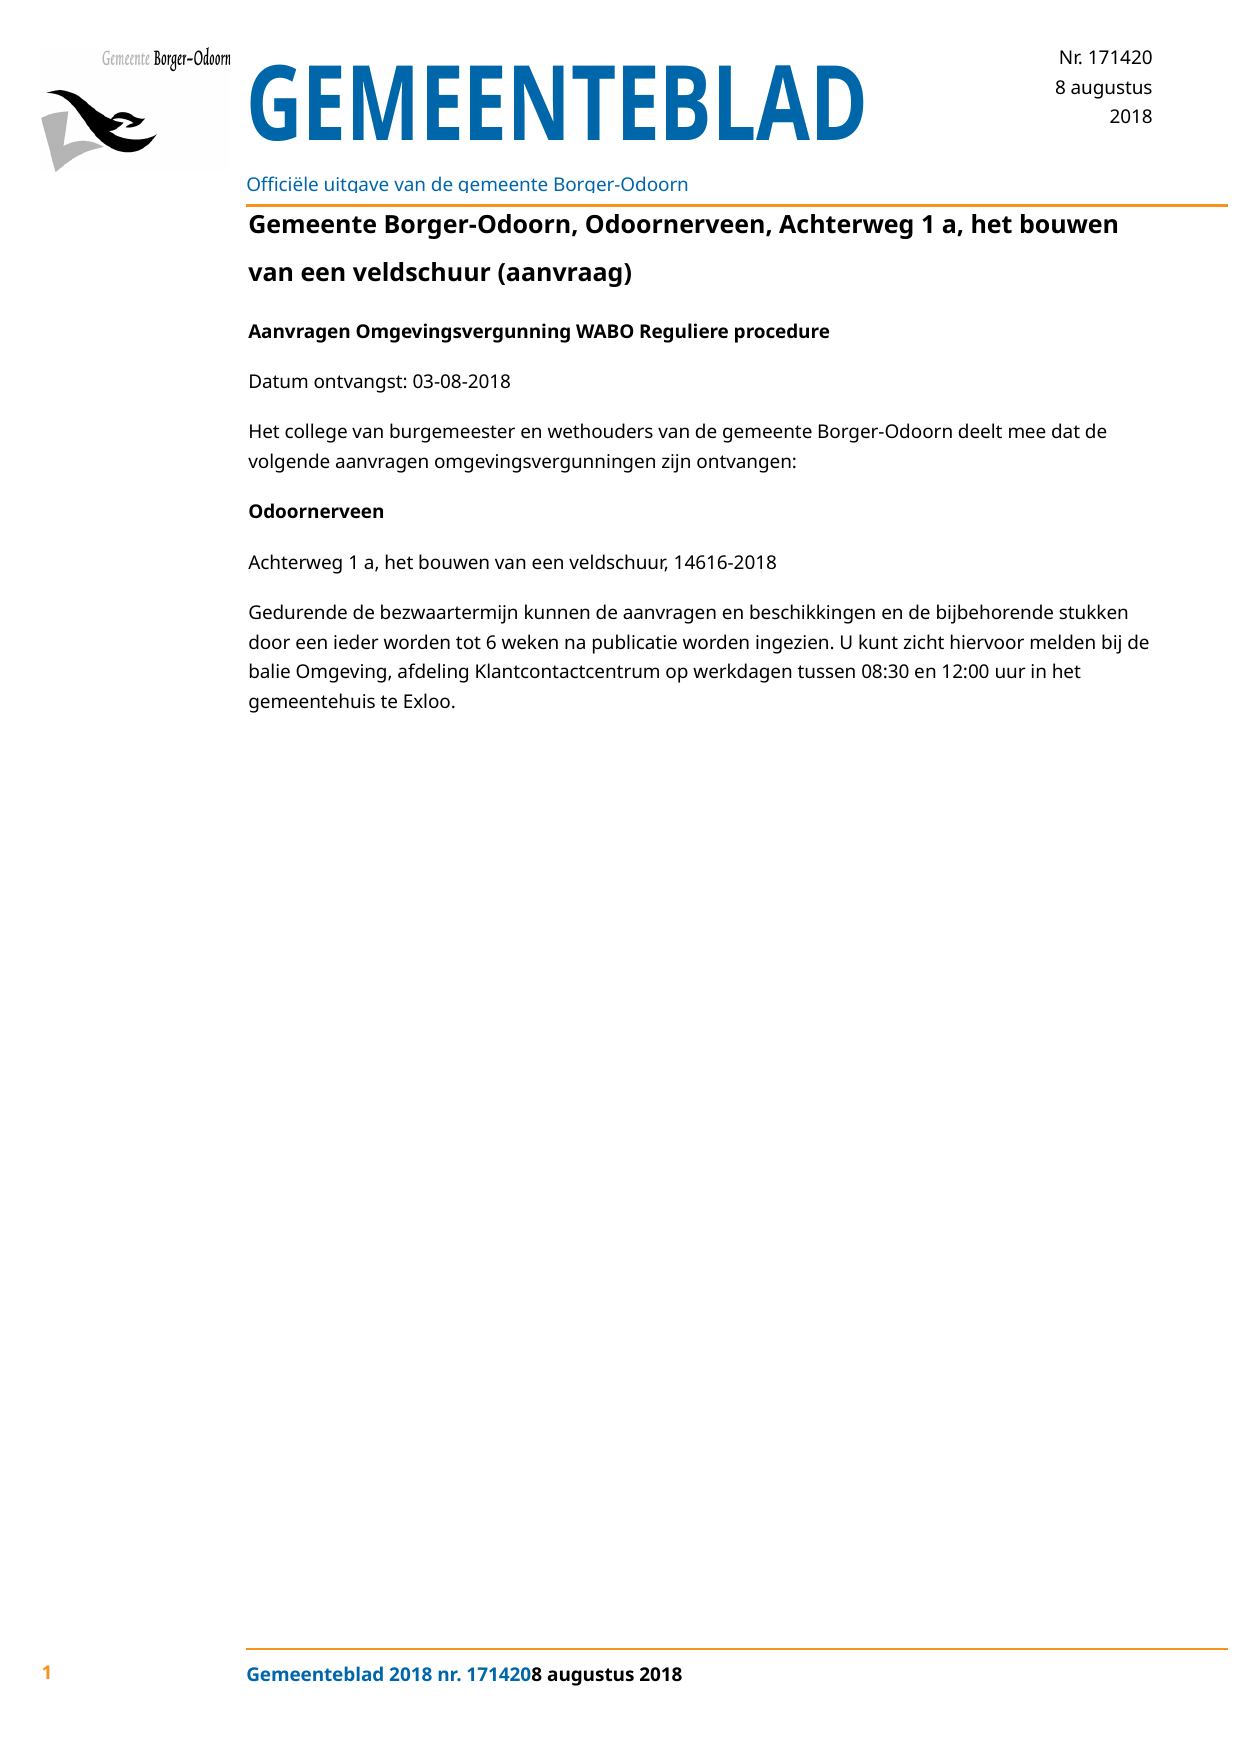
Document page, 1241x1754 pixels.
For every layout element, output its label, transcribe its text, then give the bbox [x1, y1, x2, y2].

text Aanvragen Omgevingsvergunning WABO Reguliere procedure [248, 318, 1152, 344]
text Datum ontvangst: 03-08-2018 [248, 368, 1152, 394]
text Gedurende de bezwaartermijn kunnen de aanvragen en beschikkingen en de bijbehorende stukken door een ieder worden tot 6 weken na publicatie worden ingezien. U kunt zicht hiervoor melden bij de balie Omgeving, afdeling Klantcontactcentrum op werkdagen tussen 08:30 en 12:00 uur in het gemeentehuis te Exloo. [248, 599, 1152, 714]
text Gemeente Borger-Odoorn, Odoornerveen, Achterweg 1 a, het bouwen van een veldschuur (aanvraag) [248, 207, 1152, 288]
text Het college van burgemeester en wethouders van de gemeente Borger-Odoorn deelt mee dat de volgende aanvragen omgevingsvergunningen zijn ontvangen: [248, 419, 1152, 474]
text Odoornerveen [248, 499, 1152, 524]
text Achterweg 1 a, het bouwen van een veldschuur, 14616-2018 [248, 549, 1152, 575]
picture [41, 47, 231, 172]
